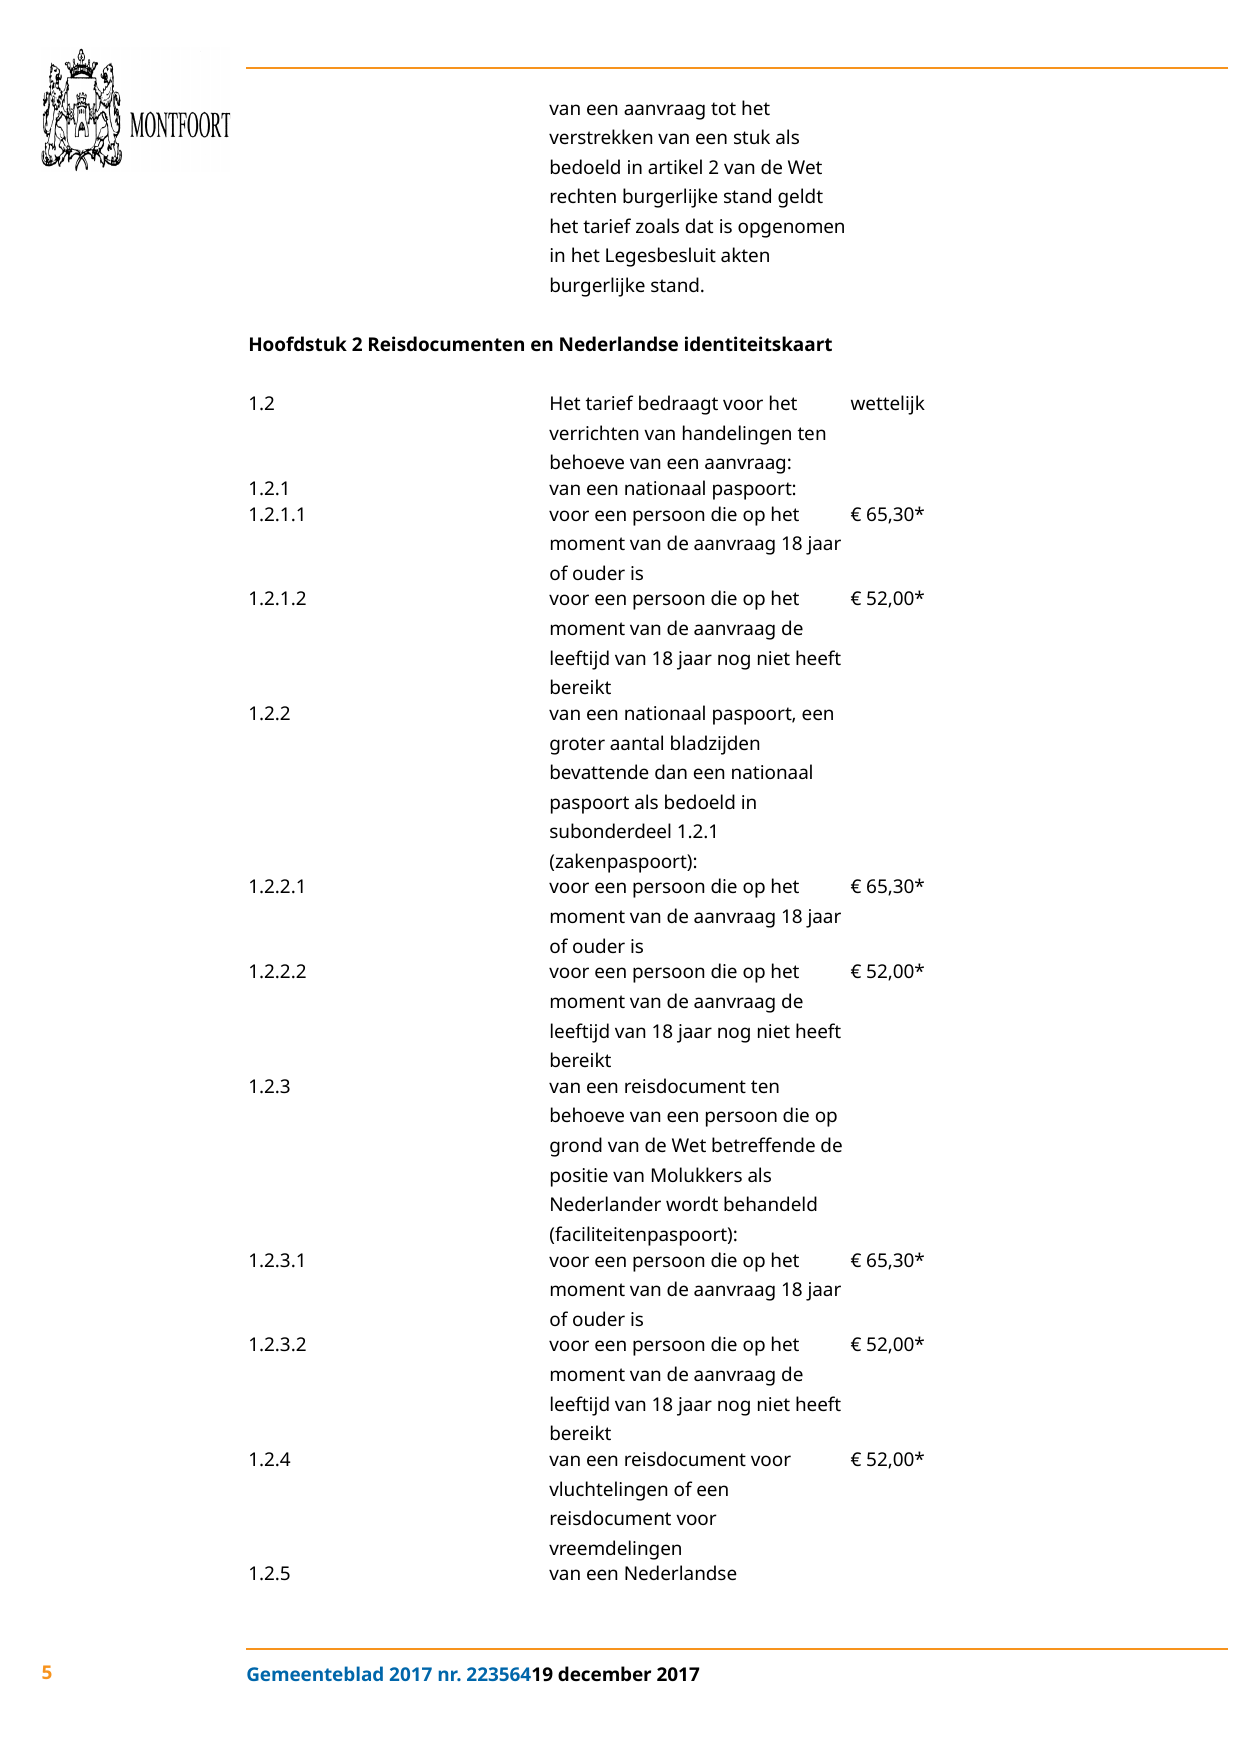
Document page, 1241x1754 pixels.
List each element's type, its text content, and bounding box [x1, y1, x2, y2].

table_cell 1.2.2.1 [248, 874, 549, 959]
table_cell van een nationaal paspoort: [549, 475, 850, 501]
table_cell van een aanvraag tot het verstrekken van een stuk als bedoeld in artikel 2 van de Wet rechten burgerlijke stand geldt het tarief zoals dat is opgenomen in het Legesbesluit akten burgerlijke stand. [549, 95, 850, 298]
table_cell voor een persoon die op het moment van de aanvraag 18 jaar of ouder is [549, 501, 850, 586]
table_cell € 65,30* [850, 501, 1152, 586]
table_cell voor een persoon die op het moment van de aanvraag 18 jaar of ouder is [549, 1247, 850, 1332]
table_cell van een nationaal paspoort, een groter aantal bladzijden bevattende dan een nationaal paspoort als bedoeld in subonderdeel 1.2.1 (zakenpaspoort): [549, 700, 850, 874]
table_cell voor een persoon die op het moment van de aanvraag de leeftijd van 18 jaar nog niet heeft bereikt [549, 1332, 850, 1446]
table_cell [850, 1561, 1152, 1586]
text Hoofdstuk 2 Reisdocumenten en Nederlandse identiteitskaart [248, 331, 1152, 357]
table_cell 1.2.4 [248, 1446, 549, 1561]
table_cell 1.2.5 [248, 1561, 549, 1586]
table_cell van een Nederlandse [549, 1561, 850, 1586]
table_cell € 65,30* [850, 874, 1152, 959]
table_cell [850, 475, 1152, 501]
table_header Het tarief bedraagt voor het verrichten van handelingen ten behoeve van een aanvraag: [549, 390, 850, 475]
table_cell voor een persoon die op het moment van de aanvraag 18 jaar of ouder is [549, 874, 850, 959]
table_cell 1.2.1 [248, 475, 549, 501]
table_cell 1.2.3.1 [248, 1247, 549, 1332]
table_cell 1.2.3 [248, 1073, 549, 1247]
table_header 1.2 [248, 390, 549, 475]
table_cell € 65,30* [850, 1247, 1152, 1332]
table_cell € 52,00* [850, 959, 1152, 1073]
table_cell voor een persoon die op het moment van de aanvraag de leeftijd van 18 jaar nog niet heeft bereikt [549, 959, 850, 1073]
table_cell van een reisdocument ten behoeve van een persoon die op grond van de Wet betreffende de positie van Molukkers als Nederlander wordt behandeld (faciliteitenpaspoort): [549, 1073, 850, 1247]
table_cell voor een persoon die op het moment van de aanvraag de leeftijd van 18 jaar nog niet heeft bereikt [549, 586, 850, 700]
table_header wettelijk [850, 390, 1152, 475]
table_cell van een reisdocument voor vluchtelingen of een reisdocument voor vreemdelingen [549, 1446, 850, 1561]
table_cell € 52,00* [850, 1446, 1152, 1561]
table_cell [850, 700, 1152, 874]
table_cell 1.2.3.2 [248, 1332, 549, 1446]
table_cell [248, 95, 549, 298]
picture [41, 47, 231, 172]
table_cell [850, 95, 1152, 298]
table_cell 1.2.1.1 [248, 501, 549, 586]
table_cell 1.2.1.2 [248, 586, 549, 700]
table_cell [850, 1073, 1152, 1247]
table_cell € 52,00* [850, 1332, 1152, 1446]
table_cell € 52,00* [850, 586, 1152, 700]
table_cell 1.2.2.2 [248, 959, 549, 1073]
table_cell 1.2.2 [248, 700, 549, 874]
